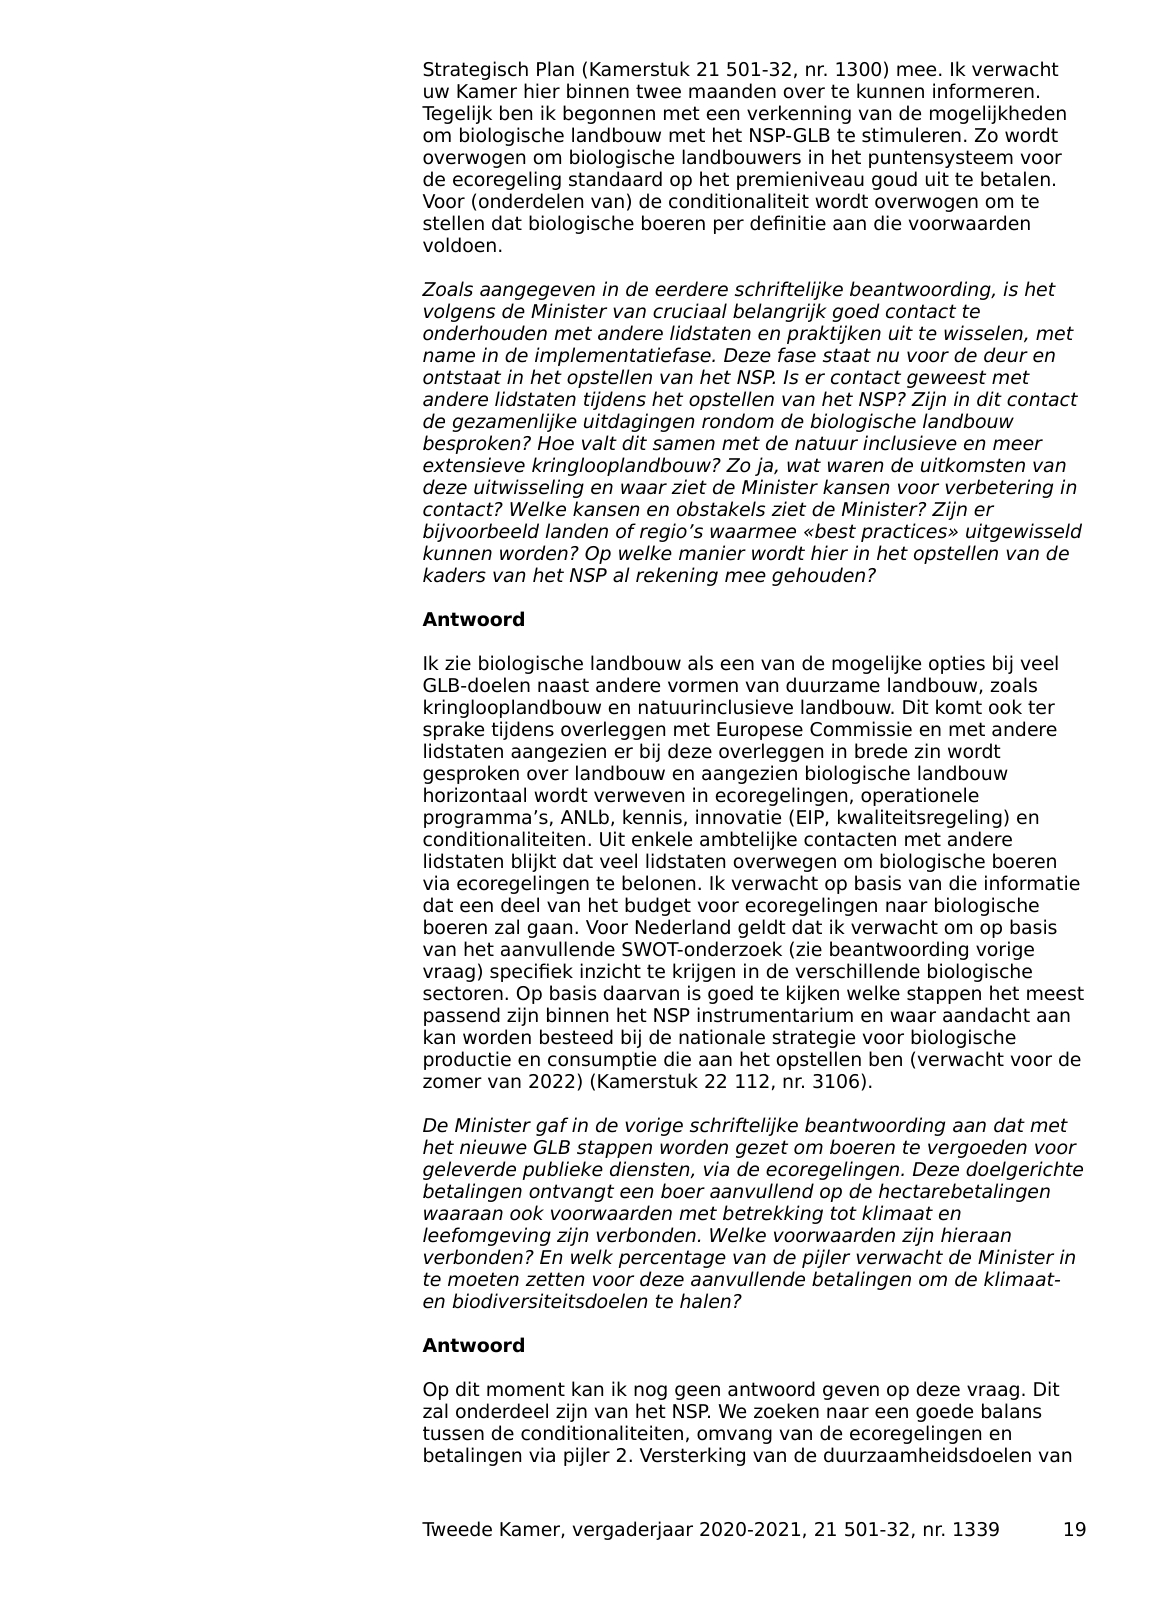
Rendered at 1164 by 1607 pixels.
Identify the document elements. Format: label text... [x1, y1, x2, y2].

text De Minister gaf in de vorige schriftelijke beantwoording aan dat met het nieuwe GLB stappen worden gezet om boeren te vergoeden voor geleverde publieke diensten, via de ecoregelingen. Deze doelgerichte betalingen ontvangt een boer aanvullend op de hectarebetalingen waaraan ook voorwaarden met betrekking tot klimaat en leefomgeving zijn verbonden. Welke voorwaarden zijn hieraan verbonden? En welk percentage van de pijler verwacht de Minister in te moeten zetten voor deze aanvullende betalingen om de klimaat- en biodiversiteitsdoelen te halen? [422, 1115, 1087, 1313]
text Zoals aangegeven in de eerdere schriftelijke beantwoording, is het volgens de Minister van cruciaal belangrijk goed contact te onderhouden met andere lidstaten en praktijken uit te wisselen, met name in de implementatiefase. Deze fase staat nu voor de deur en ontstaat in het opstellen van het NSP. Is er contact geweest met andere lidstaten tijdens het opstellen van het NSP? Zijn in dit contact de gezamenlijke uitdagingen rondom de biologische landbouw besproken? Hoe valt dit samen met de natuur inclusieve en meer extensieve kringlooplandbouw? Zo ja, wat waren de uitkomsten van deze uitwisseling en waar ziet de Minister kansen voor verbetering in contact? Welke kansen en obstakels ziet de Minister? Zijn er bijvoorbeeld landen of regio’s waarmee «best practices» uitgewisseld kunnen worden? Op welke manier wordt hier in het opstellen van de kaders van het NSP al rekening mee gehouden? [422, 279, 1087, 587]
subtitle Antwoord [422, 609, 1087, 631]
text Ik zie biologische landbouw als een van de mogelijke opties bij veel GLB-doelen naast andere vormen van duurzame landbouw, zoals kringlooplandbouw en natuurinclusieve landbouw. Dit komt ook ter sprake tijdens overleggen met Europese Commissie en met andere lidstaten aangezien er bij deze overleggen in brede zin wordt gesproken over landbouw en aangezien biologische landbouw horizontaal wordt verweven in ecoregelingen, operationele programma’s, ANLb, kennis, innovatie (EIP, kwaliteitsregeling) en conditionaliteiten. Uit enkele ambtelijke contacten met andere lidstaten blijkt dat veel lidstaten overwegen om biologische boeren via ecoregelingen te belonen. Ik verwacht op basis van die informatie dat een deel van het budget voor ecoregelingen naar biologische boeren zal gaan. Voor Nederland geldt dat ik verwacht om op basis van het aanvullende SWOT-onderzoek (zie beantwoording vorige vraag) specifiek inzicht te krijgen in de verschillende biologische sectoren. Op basis daarvan is goed te kijken welke stappen het meest passend zijn binnen het NSP instrumentarium en waar aandacht aan kan worden besteed bij de nationale strategie voor biologische productie en consumptie die aan het opstellen ben (verwacht voor de zomer van 2022) (Kamerstuk 22 112, nr. 3106). [422, 653, 1087, 1093]
text Op dit moment kan ik nog geen antwoord geven op deze vraag. Dit zal onderdeel zijn van het NSP. We zoeken naar een goede balans tussen de conditionaliteiten, omvang van de ecoregelingen en betalingen via pijler 2. Versterking van de duurzaamheidsdoelen van [422, 1379, 1087, 1467]
subtitle Antwoord [422, 1335, 1087, 1357]
text Strategisch Plan (Kamerstuk 21 501-32, nr. 1300) mee. Ik verwacht uw Kamer hier binnen twee maanden over te kunnen informeren. Tegelijk ben ik begonnen met een verkenning van de mogelijkheden om biologische landbouw met het NSP-GLB te stimuleren. Zo wordt overwogen om biologische landbouwers in het puntensysteem voor de ecoregeling standaard op het premieniveau goud uit te betalen. Voor (onderdelen van) de conditionaliteit wordt overwogen om te stellen dat biologische boeren per definitie aan die voorwaarden voldoen. [422, 59, 1087, 257]
